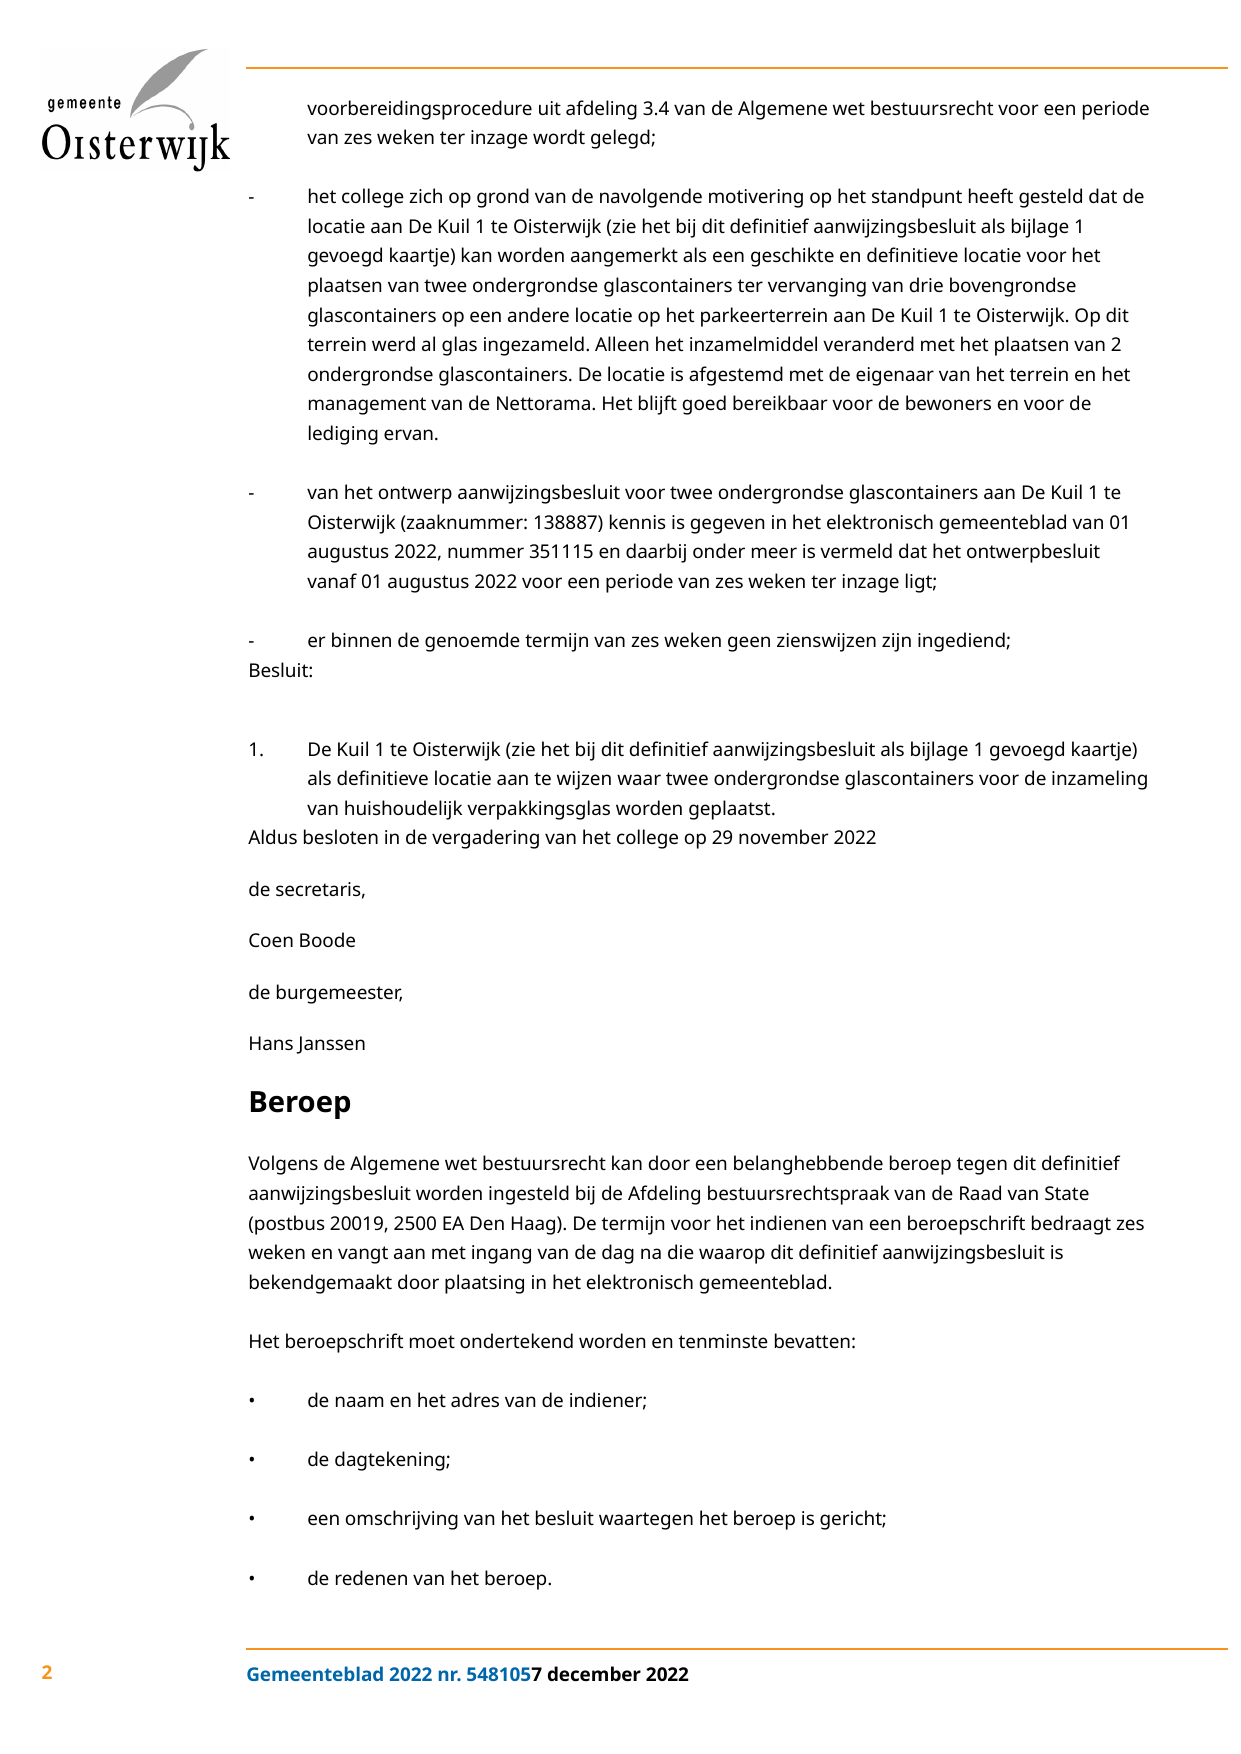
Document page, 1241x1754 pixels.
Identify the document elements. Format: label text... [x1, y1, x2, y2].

list een omschrijving van het besluit waartegen het beroep is gericht; [248, 1506, 1152, 1531]
text de burgemeester, [248, 979, 1152, 1004]
list van het ontwerp aanwijzingsbesluit voor twee ondergrondse glascontainers aan De Kuil 1 te Oisterwijk (zaaknummer: 138887) kennis is gegeven in het elektronisch gemeenteblad van 01 augustus 2022, nummer 351115 en daarbij onder meer is vermeld dat het ontwerpbesluit vanaf 01 augustus 2022 voor een periode van zes weken ter inzage ligt; [248, 479, 1152, 594]
text Besluit: [248, 657, 1152, 683]
text Het beroepschrift moet ondertekend worden en tenminste bevatten: [248, 1328, 1152, 1354]
picture [41, 47, 231, 172]
text Aldus besloten in de vergadering van het college op 29 november 2022 [248, 824, 1152, 850]
text Coen Boode [248, 927, 1152, 953]
list voorbereidingsprocedure uit afdeling 3.4 van de Algemene wet bestuursrecht voor een periode van zes weken ter inzage wordt gelegd; [248, 95, 1152, 150]
list het college zich op grond van de navolgende motivering op het standpunt heeft gesteld dat de locatie aan De Kuil 1 te Oisterwijk (zie het bij dit definitief aanwijzingsbesluit als bijlage 1 gevoegd kaartje) kan worden aangemerkt als een geschikte en definitieve locatie voor het plaatsen van twee ondergrondse glascontainers ter vervanging van drie bovengrondse glascontainers op een andere locatie op het parkeerterrein aan De Kuil 1 te Oisterwijk. Op dit terrein werd al glas ingezameld. Alleen het inzamelmiddel veranderd met het plaatsen van 2 ondergrondse glascontainers. De locatie is afgestemd met de eigenaar van het terrein en het management van de Nettorama. Het blijft goed bereikbaar voor de bewoners en voor de lediging ervan. [248, 183, 1152, 446]
text de secretaris, [248, 876, 1152, 902]
text Beroep [248, 1082, 1152, 1121]
text Hans Janssen [248, 1030, 1152, 1056]
list er binnen de genoemde termijn van zes weken geen zienswijzen zijn ingediend; [248, 627, 1152, 653]
list de redenen van het beroep. [248, 1565, 1152, 1591]
text Volgens de Algemene wet bestuursrecht kan door een belanghebbende beroep tegen dit definitief aanwijzingsbesluit worden ingesteld bij de Afdeling bestuursrechtspraak van de Raad van State (postbus 20019, 2500 EA Den Haag). De termijn voor het indienen van een beroepschrift bedraagt zes weken en vangt aan met ingang van de dag na die waarop dit definitief aanwijzingsbesluit is bekendgemaakt door plaatsing in het elektronisch gemeenteblad. [248, 1151, 1152, 1295]
list de naam en het adres van de indiener; [248, 1387, 1152, 1413]
list de dagtekening; [248, 1446, 1152, 1472]
list De Kuil 1 te Oisterwijk (zie het bij dit definitief aanwijzingsbesluit als bijlage 1 gevoegd kaartje) als definitieve locatie aan te wijzen waar twee ondergrondse glascontainers voor de inzameling van huishoudelijk verpakkingsglas worden geplaatst. [248, 736, 1152, 821]
